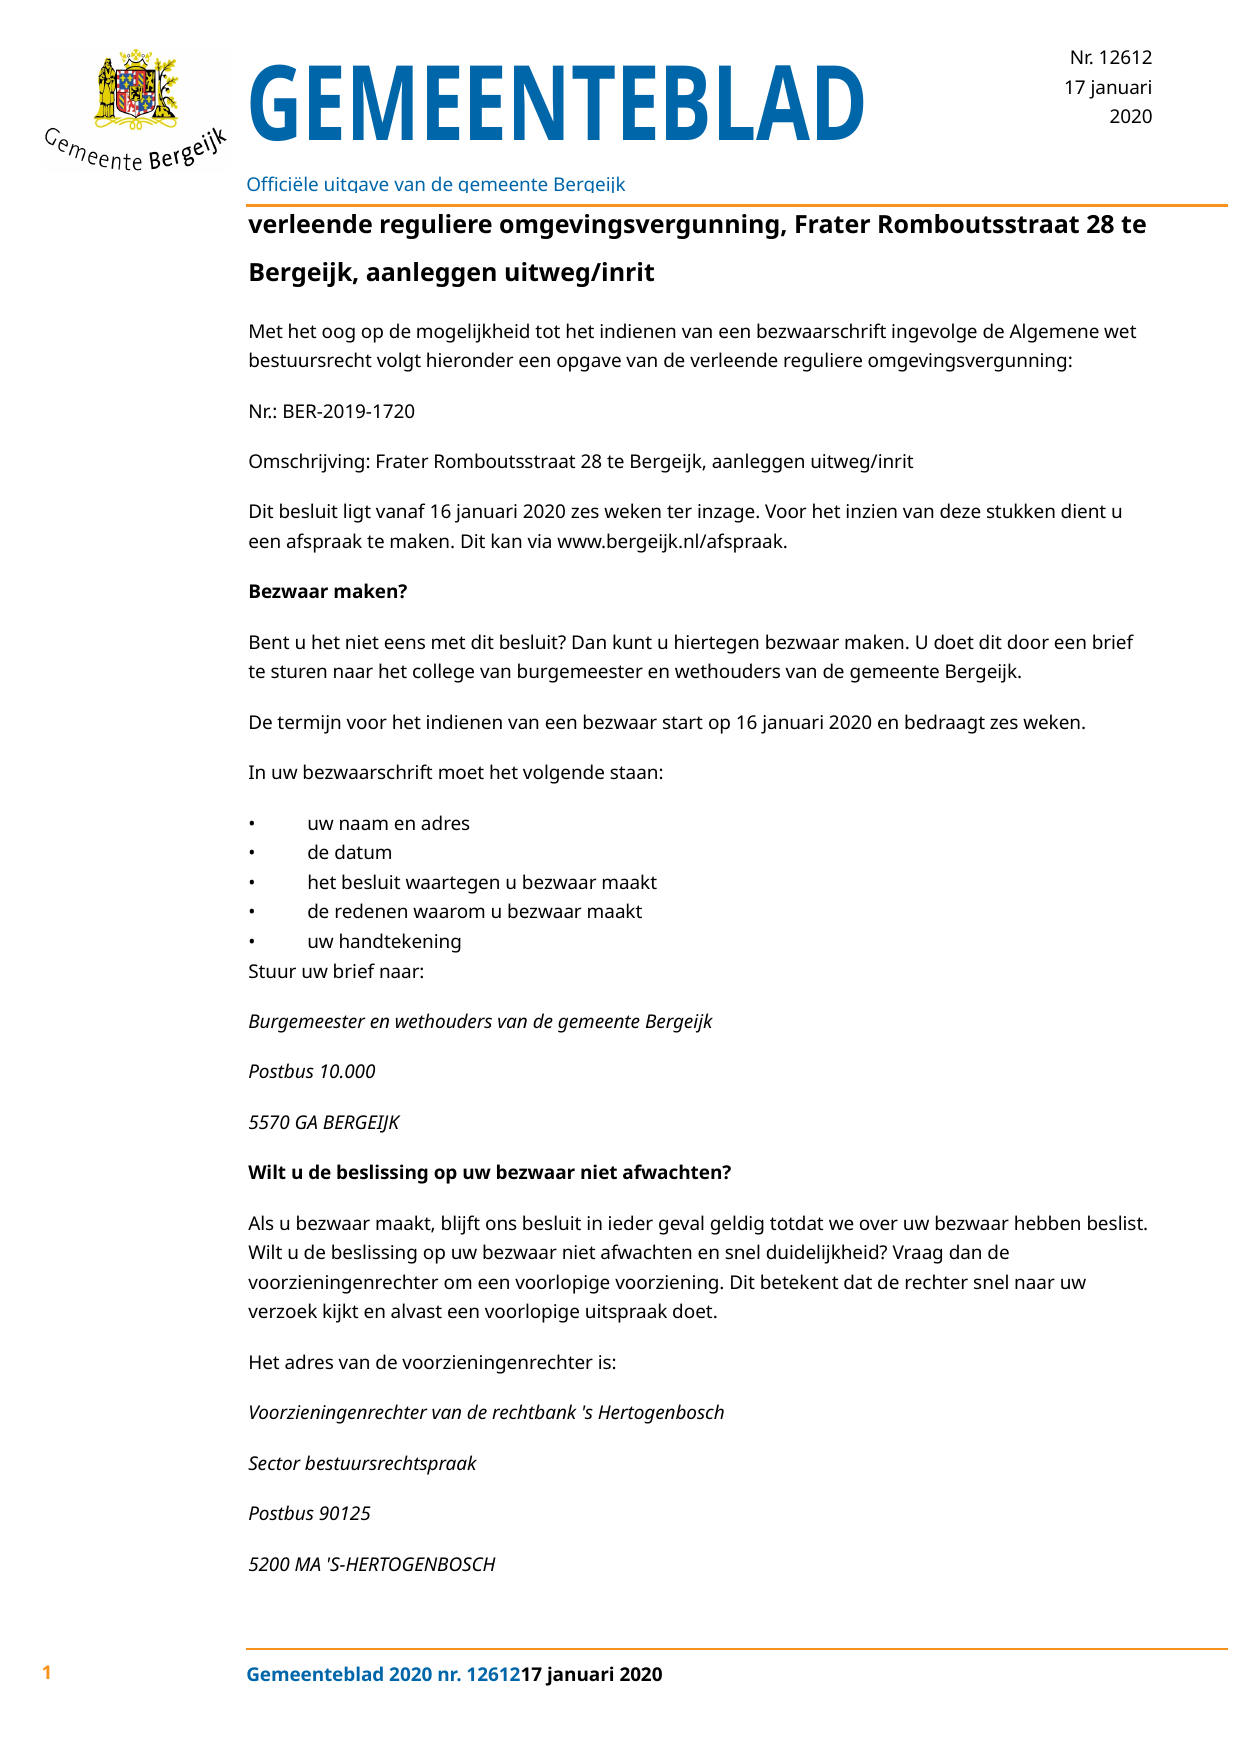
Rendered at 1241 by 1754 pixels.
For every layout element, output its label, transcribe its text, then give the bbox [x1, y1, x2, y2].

text Bezwaar maken? [248, 579, 1152, 604]
list het besluit waartegen u bezwaar maakt [248, 869, 1152, 895]
text In uw bezwaarschrift moet het volgende staan: [248, 759, 1152, 785]
text Voorzieningenrechter van de rechtbank 's Hertogenbosch [248, 1399, 1152, 1425]
text Burgemeester en wethouders van de gemeente Bergeijk [248, 1008, 1152, 1034]
text Als u bezwaar maakt, blijft ons besluit in ieder geval geldig totdat we over uw bezwaar hebben beslist. Wilt u de beslissing op uw bezwaar niet afwachten en snel duidelijkheid? Vraag dan de voorzieningenrechter om een voorlopige voorziening. Dit betekent dat de rechter snel naar uw verzoek kijkt en alvast een voorlopige uitspraak doet. [248, 1210, 1152, 1324]
text Sector bestuursrechtspraak [248, 1450, 1152, 1476]
picture [41, 47, 231, 172]
text Bent u het niet eens met dit besluit? Dan kunt u hiertegen bezwaar maken. U doet dit door een brief te sturen naar het college van burgemeester en wethouders van de gemeente Bergeijk. [248, 629, 1152, 684]
text Met het oog op de mogelijkheid tot het indienen van een bezwaarschrift ingevolge de Algemene wet bestuursrecht volgt hieronder een opgave van de verleende reguliere omgevingsvergunning: [248, 318, 1152, 373]
text Stuur uw brief naar: [248, 958, 1152, 984]
text 5570 GA BERGEIJK [248, 1109, 1152, 1135]
text Postbus 90125 [248, 1500, 1152, 1526]
text Wilt u de beslissing op uw bezwaar niet afwachten? [248, 1159, 1152, 1185]
text Dit besluit ligt vanaf 16 januari 2020 zes weken ter inzage. Voor het inzien van deze stukken dient u een afspraak te maken. Dit kan via www.bergeijk.nl/afspraak. [248, 499, 1152, 554]
list uw naam en adres [248, 810, 1152, 836]
text Postbus 10.000 [248, 1059, 1152, 1084]
text verleende reguliere omgevingsvergunning, Frater Romboutsstraat 28 te Bergeijk, aanleggen uitweg/inrit [248, 207, 1152, 288]
text Het adres van de voorzieningenrechter is: [248, 1349, 1152, 1375]
text Omschrijving: Frater Romboutsstraat 28 te Bergeijk, aanleggen uitweg/inrit [248, 448, 1152, 474]
list uw handtekening [248, 928, 1152, 954]
text 5200 MA 'S-HERTOGENBOSCH [248, 1551, 1152, 1577]
text De termijn voor het indienen van een bezwaar start op 16 januari 2020 en bedraagt zes weken. [248, 709, 1152, 735]
list de datum [248, 839, 1152, 865]
list de redenen waarom u bezwaar maakt [248, 899, 1152, 924]
text Nr.: BER-2019-1720 [248, 398, 1152, 424]
